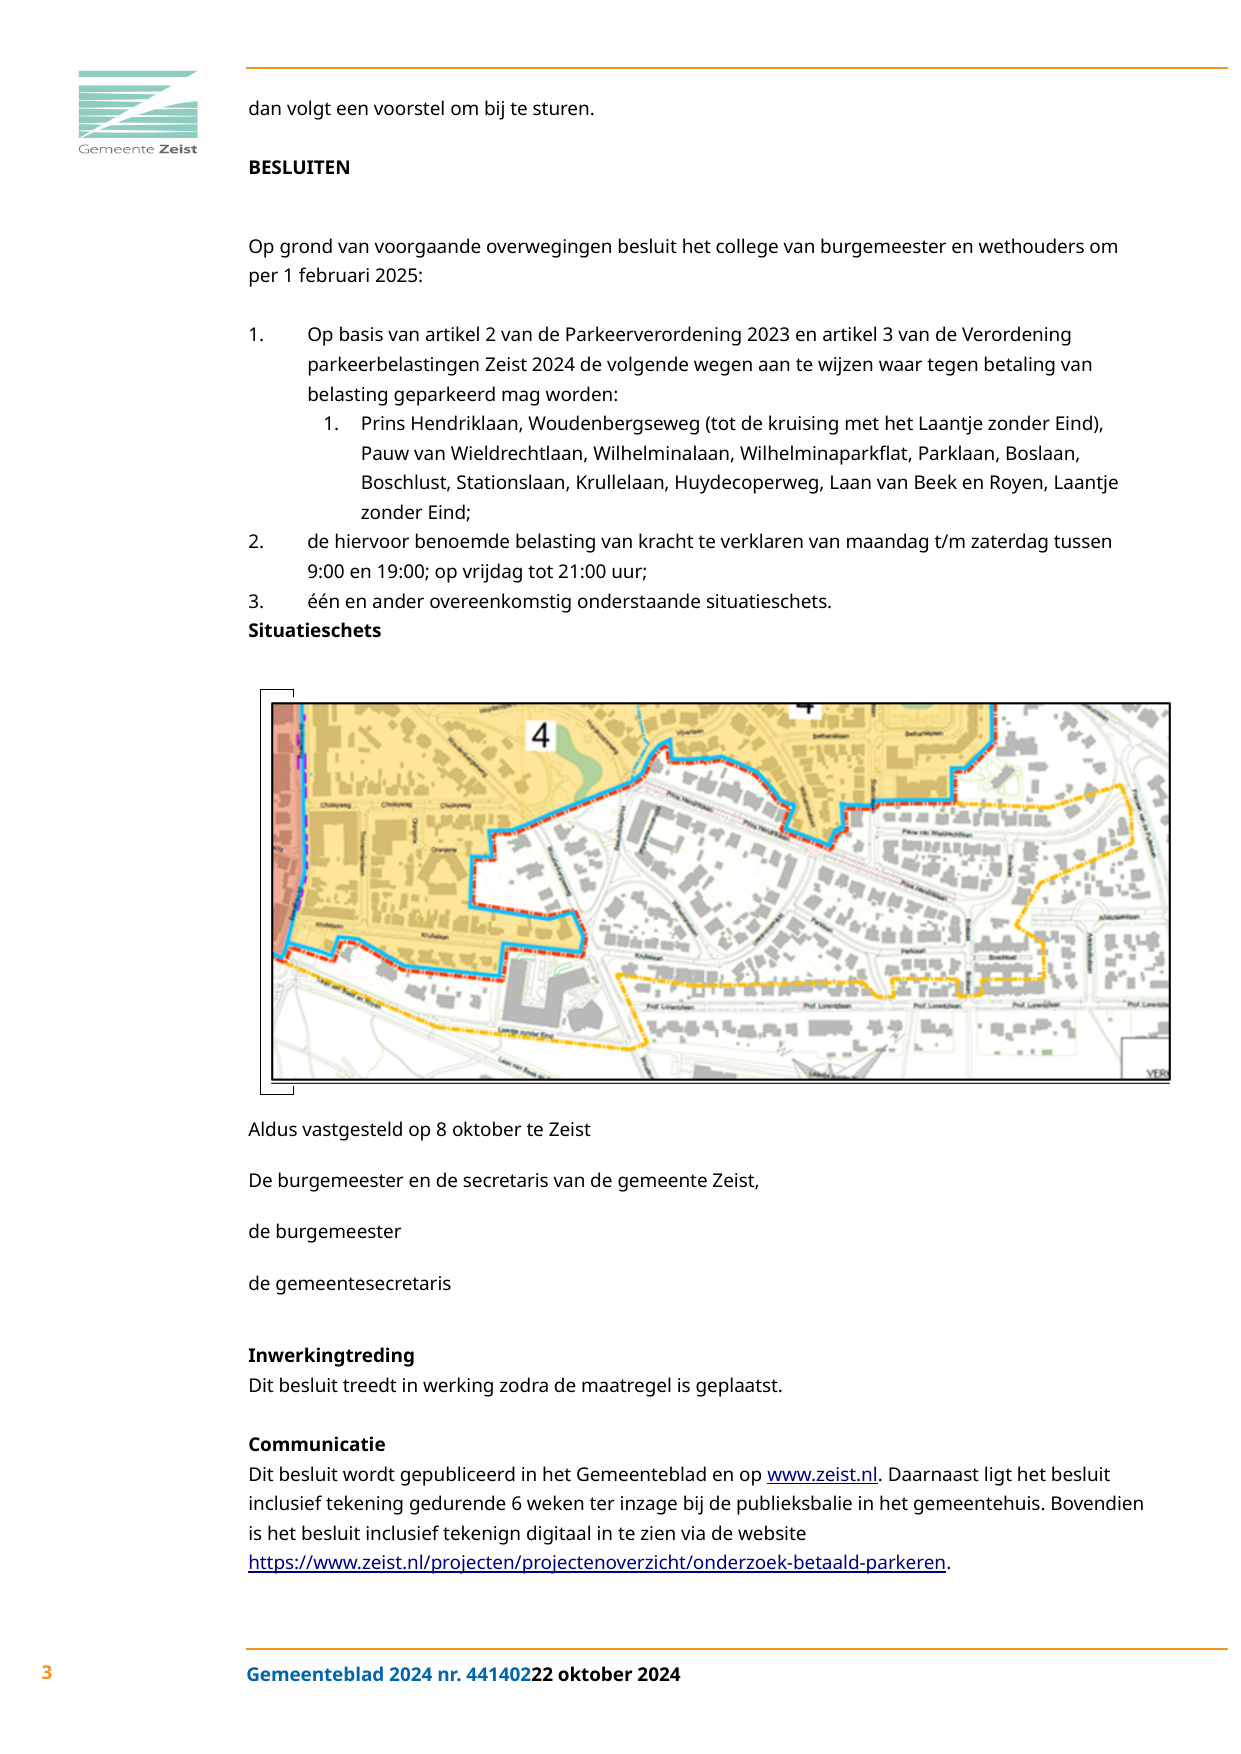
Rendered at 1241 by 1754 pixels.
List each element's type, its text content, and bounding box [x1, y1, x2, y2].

text Communicatie [248, 1431, 1152, 1457]
list Op basis van artikel 2 van de Parkeerverordening 2023 en artikel 3 van de Verordening parkeerbelastingen Zeist 2024 de volgende wegen aan te wijzen waar tegen betaling van belasting geparkeerd mag worden: [248, 322, 1152, 406]
list één en ander overeenkomstig onderstaande situatieschets. [248, 588, 1152, 613]
list Prins Hendriklaan, Woudenbergseweg (tot de kruising met het Laantje zonder Eind), Pauw van Wieldrechtlaan, Wilhelminalaan, Wilhelminaparkflat, Parklaan, Boslaan, Boschlust, Stationslaan, Krullelaan, Huydecoperweg, Laan van Beek en Royen, Laantje zonder Eind; [323, 410, 1152, 525]
text Dit besluit wordt gepubliceerd in het Gemeenteblad en op www.zeist.nl. Daarnaast ligt het besluit inclusief tekening gedurende 6 weken ter inzage bij de publieksbalie in het gemeentehuis. Bovendien is het besluit inclusief tekenign digitaal in te zien via de website https://www.zeist.nl/projecten/projectenoverzicht/onderzoek-betaald-parkeren. [248, 1461, 1152, 1575]
text dan volgt een voorstel om bij te sturen. [248, 95, 1152, 121]
text Inwerkingtreding [248, 1342, 1152, 1368]
text BESLUITEN [248, 154, 1152, 180]
text Situatieschets [248, 617, 1152, 643]
text de gemeentesecretaris [248, 1270, 1152, 1296]
text de burgemeester [248, 1219, 1152, 1244]
picture [41, 47, 231, 172]
list de hiervoor benoemde belasting van kracht te verklaren van maandag t/m zaterdag tussen 9:00 en 19:00; op vrijdag tot 21:00 uur; [248, 529, 1152, 584]
text Dit besluit treedt in werking zodra de maatregel is geplaatst. [248, 1372, 1152, 1398]
text Aldus vastgesteld op 8 oktober te Zeist [248, 1116, 1152, 1142]
picture [268, 697, 1173, 1086]
text Op grond van voorgaande overwegingen besluit het college van burgemeester en wethouders om per 1 februari 2025: [248, 233, 1152, 288]
text De burgemeester en de secretaris van de gemeente Zeist, [248, 1167, 1152, 1193]
